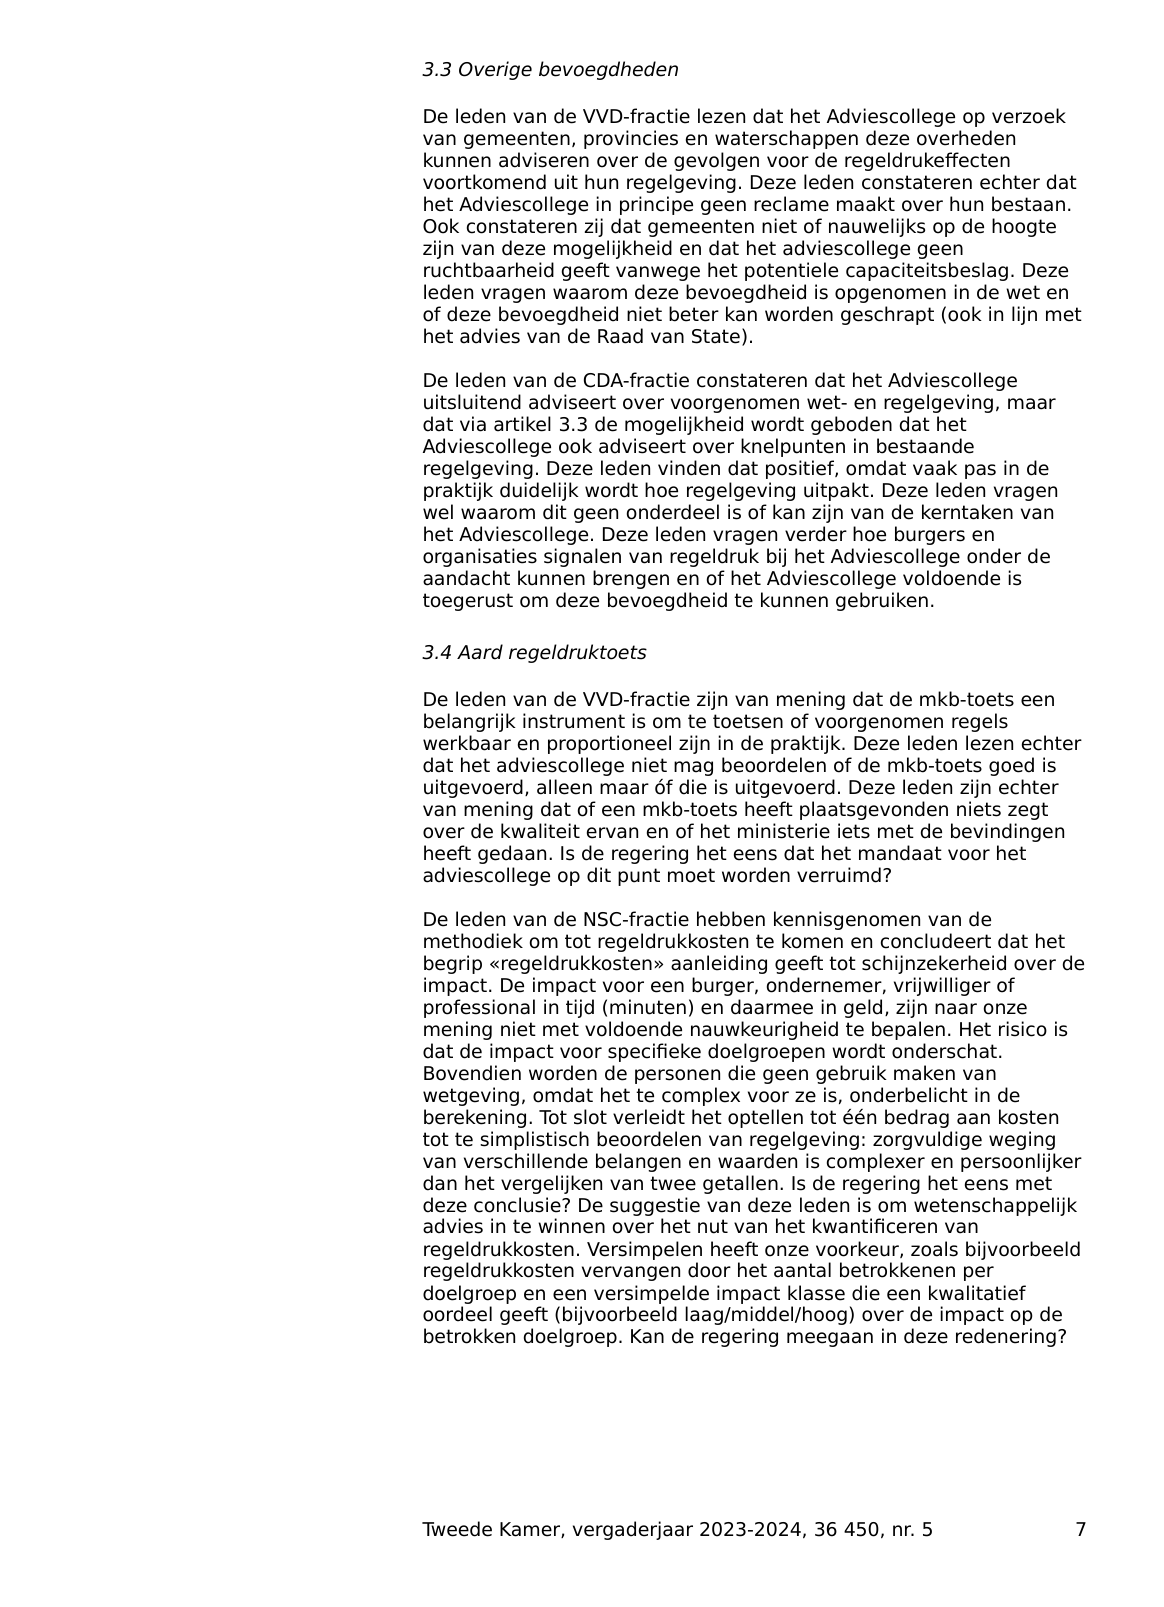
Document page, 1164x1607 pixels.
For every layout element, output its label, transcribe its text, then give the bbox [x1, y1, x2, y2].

text De leden van de VVD-fractie zijn van mening dat de mkb-toets een belangrijk instrument is om te toetsen of voorgenomen regels werkbaar en proportioneel zijn in de praktijk. Deze leden lezen echter dat het adviescollege niet mag beoordelen of de mkb-toets goed is uitgevoerd, alleen maar óf die is uitgevoerd. Deze leden zijn echter van mening dat of een mkb-toets heeft plaatsgevonden niets zegt over de kwaliteit ervan en of het ministerie iets met de bevindingen heeft gedaan. Is de regering het eens dat het mandaat voor het adviescollege op dit punt moet worden verruimd? [422, 689, 1087, 887]
text De leden van de NSC-fractie hebben kennisgenomen van de methodiek om tot regeldrukkosten te komen en concludeert dat het begrip «regeldrukkosten» aanleiding geeft tot schijnzekerheid over de impact. De impact voor een burger, ondernemer, vrijwilliger of professional in tijd (minuten) en daarmee in geld, zijn naar onze mening niet met voldoende nauwkeurigheid te bepalen. Het risico is dat de impact voor specifieke doelgroepen wordt onderschat. Bovendien worden de personen die geen gebruik maken van wetgeving, omdat het te complex voor ze is, onderbelicht in de berekening. Tot slot verleidt het optellen tot één bedrag aan kosten tot te simplistisch beoordelen van regelgeving: zorgvuldige weging van verschillende belangen en waarden is complexer en persoonlijker dan het vergelijken van twee getallen. Is de regering het eens met deze conclusie? De suggestie van deze leden is om wetenschappelijk advies in te winnen over het nut van het kwantificeren van regeldrukkosten. Versimpelen heeft onze voorkeur, zoals bijvoorbeeld regeldrukkosten vervangen door het aantal betrokkenen per doelgroep en een versimpelde impact klasse die een kwalitatief oordeel geeft (bijvoorbeeld laag/middel/hoog) over de impact op de betrokken doelgroep. Kan de regering meegaan in deze redenering? [422, 909, 1087, 1348]
subtitle 3.3 Overige bevoegdheden [422, 59, 1087, 81]
text De leden van de VVD-fractie lezen dat het Adviescollege op verzoek van gemeenten, provincies en waterschappen deze overheden kunnen adviseren over de gevolgen voor de regeldrukeffecten voortkomend uit hun regelgeving. Deze leden constateren echter dat het Adviescollege in principe geen reclame maakt over hun bestaan. Ook constateren zij dat gemeenten niet of nauwelijks op de hoogte zijn van deze mogelijkheid en dat het adviescollege geen ruchtbaarheid geeft vanwege het potentiele capaciteitsbeslag. Deze leden vragen waarom deze bevoegdheid is opgenomen in de wet en of deze bevoegdheid niet beter kan worden geschrapt (ook in lijn met het advies van de Raad van State). [422, 106, 1087, 348]
text De leden van de CDA-fractie constateren dat het Adviescollege uitsluitend adviseert over voorgenomen wet- en regelgeving, maar dat via artikel 3.3 de mogelijkheid wordt geboden dat het Adviescollege ook adviseert over knelpunten in bestaande regelgeving. Deze leden vinden dat positief, omdat vaak pas in de praktijk duidelijk wordt hoe regelgeving uitpakt. Deze leden vragen wel waarom dit geen onderdeel is of kan zijn van de kerntaken van het Adviescollege. Deze leden vragen verder hoe burgers en organisaties signalen van regeldruk bij het Adviescollege onder de aandacht kunnen brengen en of het Adviescollege voldoende is toegerust om deze bevoegdheid te kunnen gebruiken. [422, 370, 1087, 612]
subtitle 3.4 Aard regeldruktoets [422, 642, 1087, 664]
